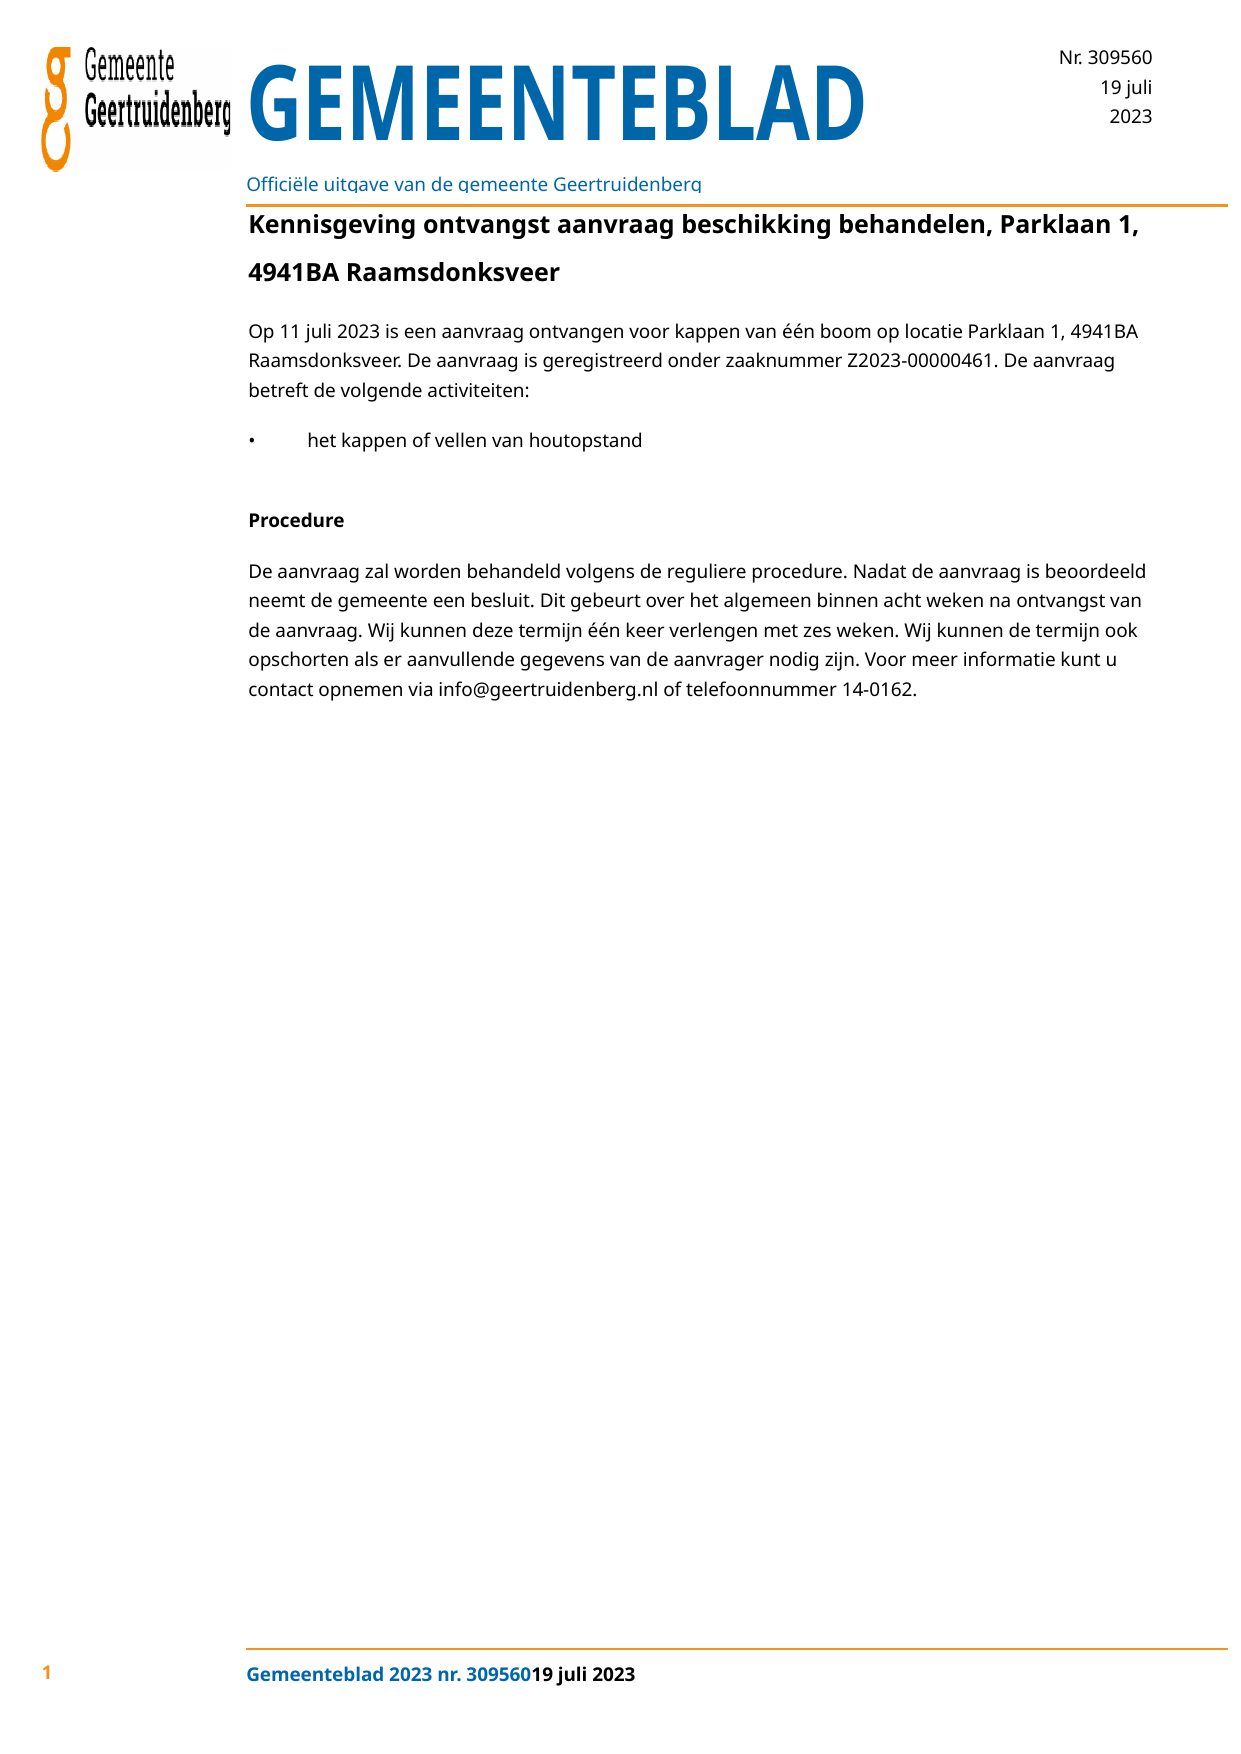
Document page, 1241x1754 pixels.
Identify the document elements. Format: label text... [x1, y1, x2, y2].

text Procedure [248, 507, 1152, 533]
text Op 11 juli 2023 is een aanvraag ontvangen voor kappen van één boom op locatie Parklaan 1, 4941BA Raamsdonksveer. De aanvraag is geregistreerd onder zaaknummer Z2023-00000461. De aanvraag betreft de volgende activiteiten: [248, 318, 1152, 403]
text Kennisgeving ontvangst aanvraag beschikking behandelen, Parklaan 1, 4941BA Raamsdonksveer [248, 207, 1152, 288]
picture [41, 47, 231, 172]
text De aanvraag zal worden behandeld volgens de reguliere procedure. Nadat de aanvraag is beoordeeld neemt de gemeente een besluit. Dit gebeurt over het algemeen binnen acht weken na ontvangst van de aanvraag. Wij kunnen deze termijn één keer verlengen met zes weken. Wij kunnen de termijn ook opschorten als er aanvullende gegevens van de aanvrager nodig zijn. Voor meer informatie kunt u contact opnemen via info@geertruidenberg.nl of telefoonnummer 14-0162. [248, 558, 1152, 702]
list het kappen of vellen van houtopstand [248, 427, 1152, 453]
